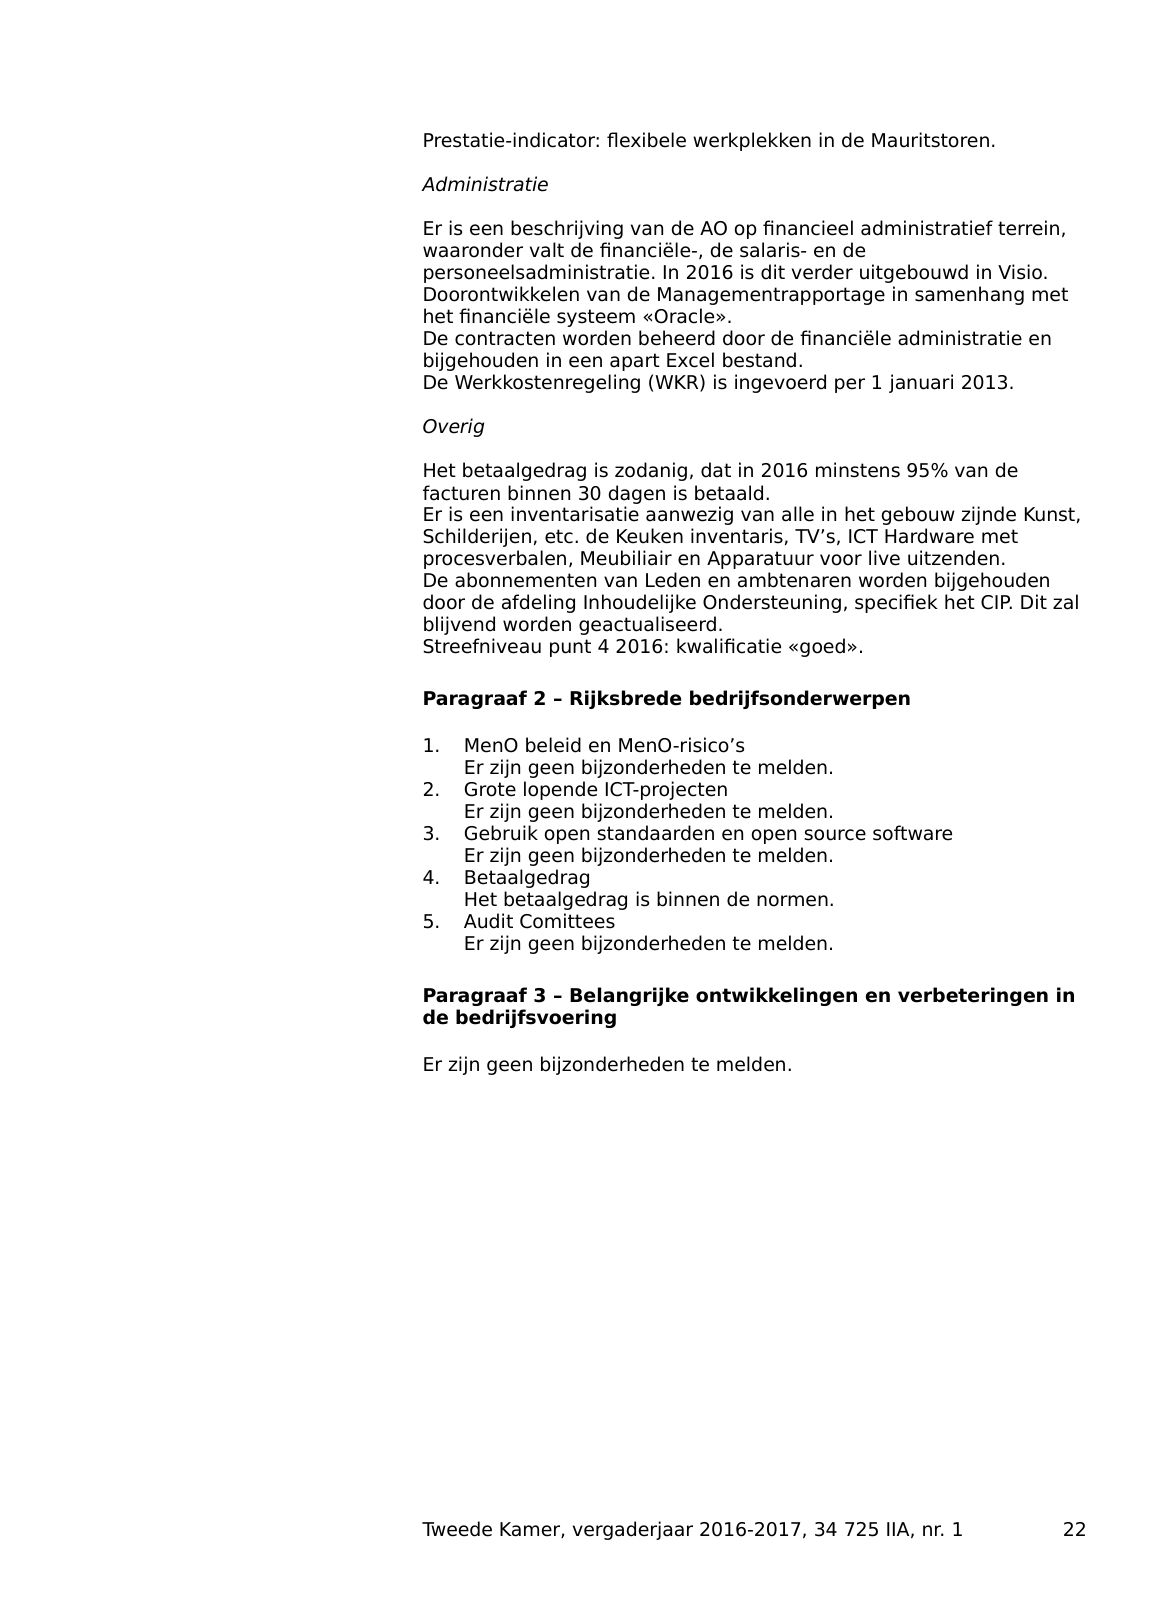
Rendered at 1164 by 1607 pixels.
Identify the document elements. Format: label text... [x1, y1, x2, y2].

text Het betaalgedrag is zodanig, dat in 2016 minstens 95% van de facturen binnen 30 dagen is betaald. [422, 460, 1087, 504]
text Er zijn geen bijzonderheden te melden. [422, 1054, 1087, 1076]
text 3. Gebruik open standaarden en open source software [422, 823, 1087, 845]
text De contracten worden beheerd door de financiële administratie en bijgehouden in een apart Excel bestand. [422, 328, 1087, 372]
text Er zijn geen bijzonderheden te melden. [464, 757, 1087, 779]
text Het betaalgedrag is binnen de normen. [464, 889, 1087, 911]
text De abonnementen van Leden en ambtenaren worden bijgehouden door de afdeling Inhoudelijke Ondersteuning, specifiek het CIP. Dit zal blijvend worden geactualiseerd. [422, 570, 1087, 636]
subtitle Overig [422, 416, 1087, 438]
subtitle Paragraaf 3 – Belangrijke ontwikkelingen en verbeteringen in de bedrijfsvoering [422, 985, 1087, 1029]
text 5. Audit Comittees [422, 911, 1087, 933]
text Doorontwikkelen van de Managementrapportage in samenhang met het financiële systeem «Oracle». [422, 284, 1087, 328]
text Streefniveau punt 4 2016: kwalificatie «goed». [422, 636, 1087, 658]
text Er is een inventarisatie aanwezig van alle in het gebouw zijnde Kunst, Schilderijen, etc. de Keuken inventaris, TV’s, ICT Hardware met procesverbalen, Meubiliair en Apparatuur voor live uitzenden. [422, 504, 1087, 570]
text 4. Betaalgedrag [422, 867, 1087, 889]
text Er is een beschrijving van de AO op financieel administratief terrein, waaronder valt de financiële-, de salaris- en de personeelsadministratie. In 2016 is dit verder uitgebouwd in Visio. [422, 218, 1087, 284]
text Er zijn geen bijzonderheden te melden. [464, 845, 1087, 867]
text 2. Grote lopende ICT-projecten [422, 779, 1087, 801]
subtitle Administratie [422, 174, 1087, 196]
subtitle Paragraaf 2 – Rijksbrede bedrijfsonderwerpen [422, 688, 1087, 710]
text Er zijn geen bijzonderheden te melden. [464, 801, 1087, 823]
text 1. MenO beleid en MenO-risico’s [422, 735, 1087, 757]
text De Werkkostenregeling (WKR) is ingevoerd per 1 januari 2013. [422, 372, 1087, 394]
text Er zijn geen bijzonderheden te melden. [464, 933, 1087, 955]
text Prestatie-indicator: flexibele werkplekken in de Mauritstoren. [422, 130, 1087, 152]
